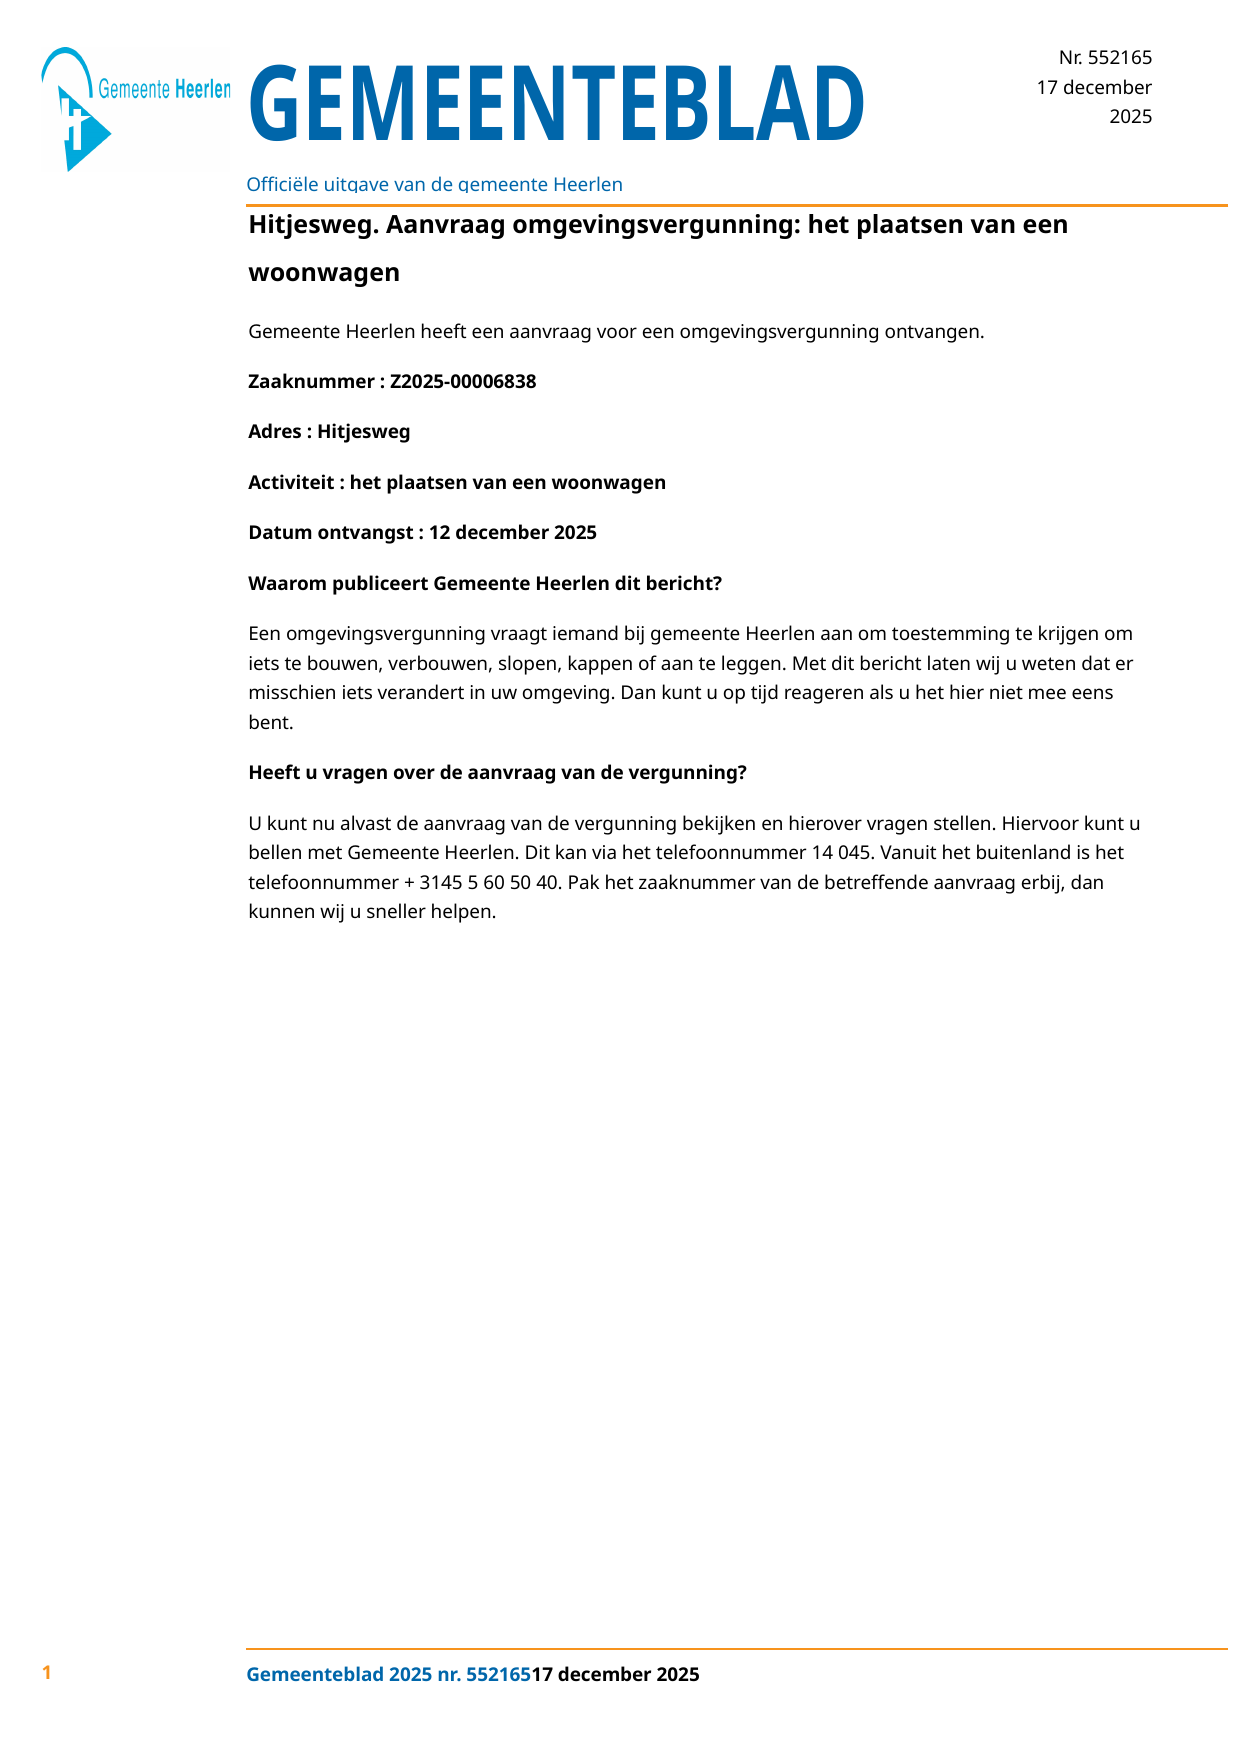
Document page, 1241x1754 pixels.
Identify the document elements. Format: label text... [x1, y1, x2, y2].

text Activiteit : het plaatsen van een woonwagen [248, 469, 1152, 495]
text Waarom publiceert Gemeente Heerlen dit bericht? [248, 570, 1152, 596]
picture [41, 47, 59, 70]
text Datum ontvangst : 12 december 2025 [248, 519, 1152, 545]
text Gemeente Heerlen heeft een aanvraag voor een omgevingsvergunning ontvangen. [248, 318, 1152, 344]
text Heeft u vragen over de aanvraag van de vergunning? [248, 759, 1152, 785]
text Zaaknummer : Z2025-00006838 [248, 368, 1152, 394]
text Adres : Hitjesweg [248, 419, 1152, 444]
text U kunt nu alvast de aanvraag van de vergunning bekijken en hierover vragen stellen. Hiervoor kunt u bellen met Gemeente Heerlen. Dit kan via het telefoonnummer 14 045. Vanuit het buitenland is het telefoonnummer + 3145 5 60 50 40. Pak het zaaknummer van de betreffende aanvraag erbij, dan kunnen wij u sneller helpen. [248, 810, 1152, 924]
picture [41, 47, 231, 172]
text Hitjesweg. Aanvraag omgevingsvergunning: het plaatsen van een woonwagen [248, 207, 1152, 288]
text Een omgevingsvergunning vraagt iemand bij gemeente Heerlen aan om toestemming te krijgen om iets te bouwen, verbouwen, slopen, kappen of aan te leggen. Met dit bericht laten wij u weten dat er misschien iets verandert in uw omgeving. Dan kunt u op tijd reageren als u het hier niet mee eens bent. [248, 620, 1152, 735]
